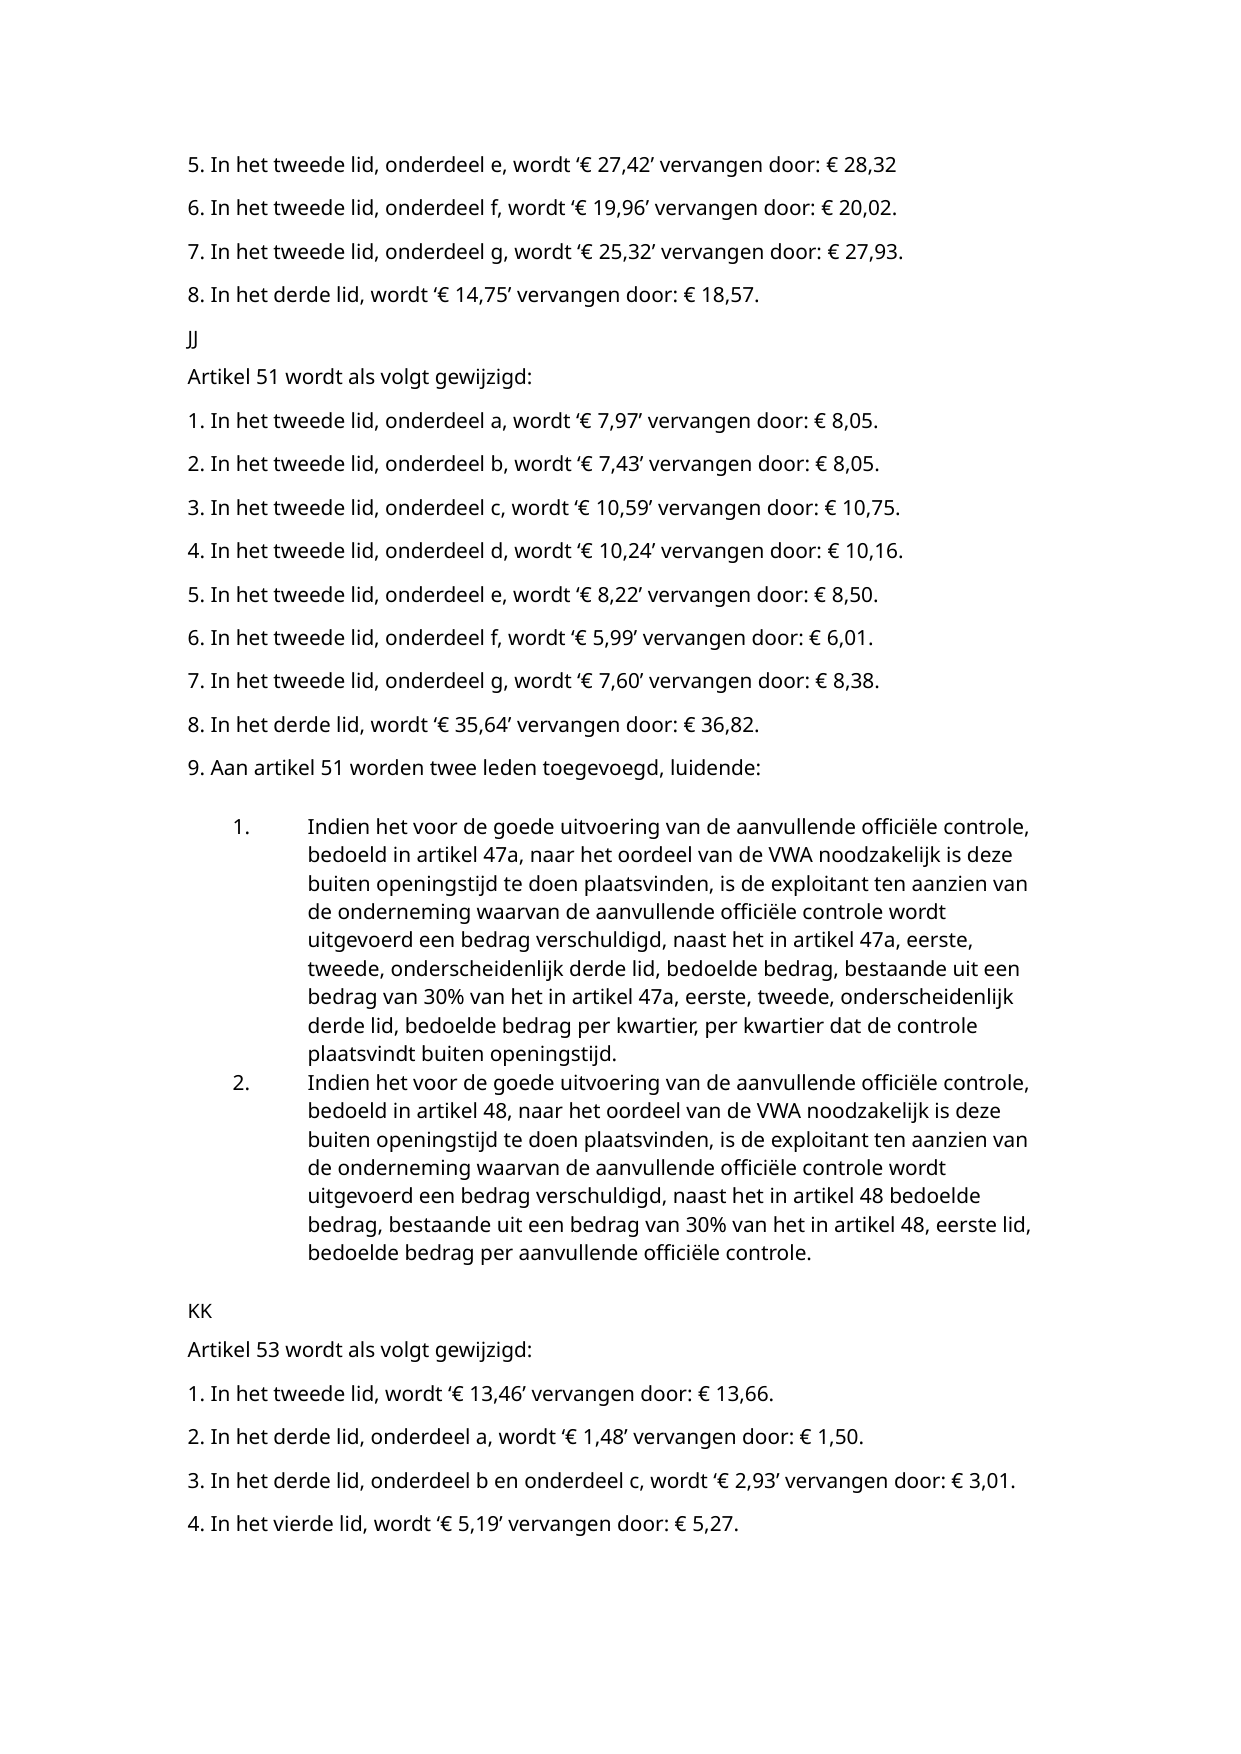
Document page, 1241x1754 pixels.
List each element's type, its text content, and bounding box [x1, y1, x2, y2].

text 3. In het derde lid, onderdeel b en onderdeel c, wordt ‘€ 2,93’ vervangen door: € 3,01. [187, 1466, 1053, 1494]
text 2. In het derde lid, onderdeel a, wordt ‘€ 1,48’ vervangen door: € 1,50. [187, 1422, 1053, 1451]
text 3. In het tweede lid, onderdeel c, wordt ‘€ 10,59’ vervangen door: € 10,75. [187, 493, 1053, 521]
text 1. In het tweede lid, onderdeel a, wordt ‘€ 7,97’ vervangen door: € 8,05. [187, 406, 1053, 434]
text 6. In het tweede lid, onderdeel f, wordt ‘€ 5,99’ vervangen door: € 6,01. [187, 623, 1053, 652]
text Artikel 53 wordt als volgt gewijzigd: [187, 1336, 1053, 1364]
text 6. In het tweede lid, onderdeel f, wordt ‘€ 19,96’ vervangen door: € 20,02. [187, 193, 1053, 222]
text 9. Aan artikel 51 worden twee leden toegevoegd, luidende: [187, 753, 1053, 782]
text 5. In het tweede lid, onderdeel e, wordt ‘€ 27,42’ vervangen door: € 28,32 [187, 150, 1053, 178]
text JJ [187, 324, 1053, 351]
list Indien het voor de goede uitvoering van de aanvullende officiële controle, bedoeld in artikel 48, naar het oordeel van de VWA noodzakelijk is deze buiten openingstijd te doen plaatsvinden, is de exploitant ten aanzien van de onderneming waarvan de aanvullende officiële controle wordt uitgevoerd een bedrag verschuldigd, naast het in artikel 48 bedoelde bedrag, bestaande uit een bedrag van 30% van het in artikel 48, eerste lid, bedoelde bedrag per aanvullende officiële controle. [232, 1068, 1053, 1267]
text 4. In het vierde lid, wordt ‘€ 5,19’ vervangen door: € 5,27. [187, 1509, 1053, 1538]
list Indien het voor de goede uitvoering van de aanvullende officiële controle, bedoeld in artikel 47a, naar het oordeel van de VWA noodzakelijk is deze buiten openingstijd te doen plaatsvinden, is de exploitant ten aanzien van de onderneming waarvan de aanvullende officiële controle wordt uitgevoerd een bedrag verschuldigd, naast het in artikel 47a, eerste, tweede, onderscheidenlijk derde lid, bedoelde bedrag, bestaande uit een bedrag van 30% van het in artikel 47a, eerste, tweede, onderscheidenlijk derde lid, bedoelde bedrag per kwartier, per kwartier dat de controle plaatsvindt buiten openingstijd. [232, 812, 1053, 1068]
text 5. In het tweede lid, onderdeel e, wordt ‘€ 8,22’ vervangen door: € 8,50. [187, 580, 1053, 608]
text 8. In het derde lid, wordt ‘€ 14,75’ vervangen door: € 18,57. [187, 280, 1053, 309]
text 1. In het tweede lid, wordt ‘€ 13,46’ vervangen door: € 13,66. [187, 1379, 1053, 1407]
text 7. In het tweede lid, onderdeel g, wordt ‘€ 25,32’ vervangen door: € 27,93. [187, 237, 1053, 265]
text 7. In het tweede lid, onderdeel g, wordt ‘€ 7,60’ vervangen door: € 8,38. [187, 667, 1053, 695]
text 4. In het tweede lid, onderdeel d, wordt ‘€ 10,24’ vervangen door: € 10,16. [187, 536, 1053, 565]
text KK [187, 1297, 1053, 1324]
text 2. In het tweede lid, onderdeel b, wordt ‘€ 7,43’ vervangen door: € 8,05. [187, 449, 1053, 478]
text Artikel 51 wordt als volgt gewijzigd: [187, 362, 1053, 391]
text 8. In het derde lid, wordt ‘€ 35,64’ vervangen door: € 36,82. [187, 710, 1053, 738]
